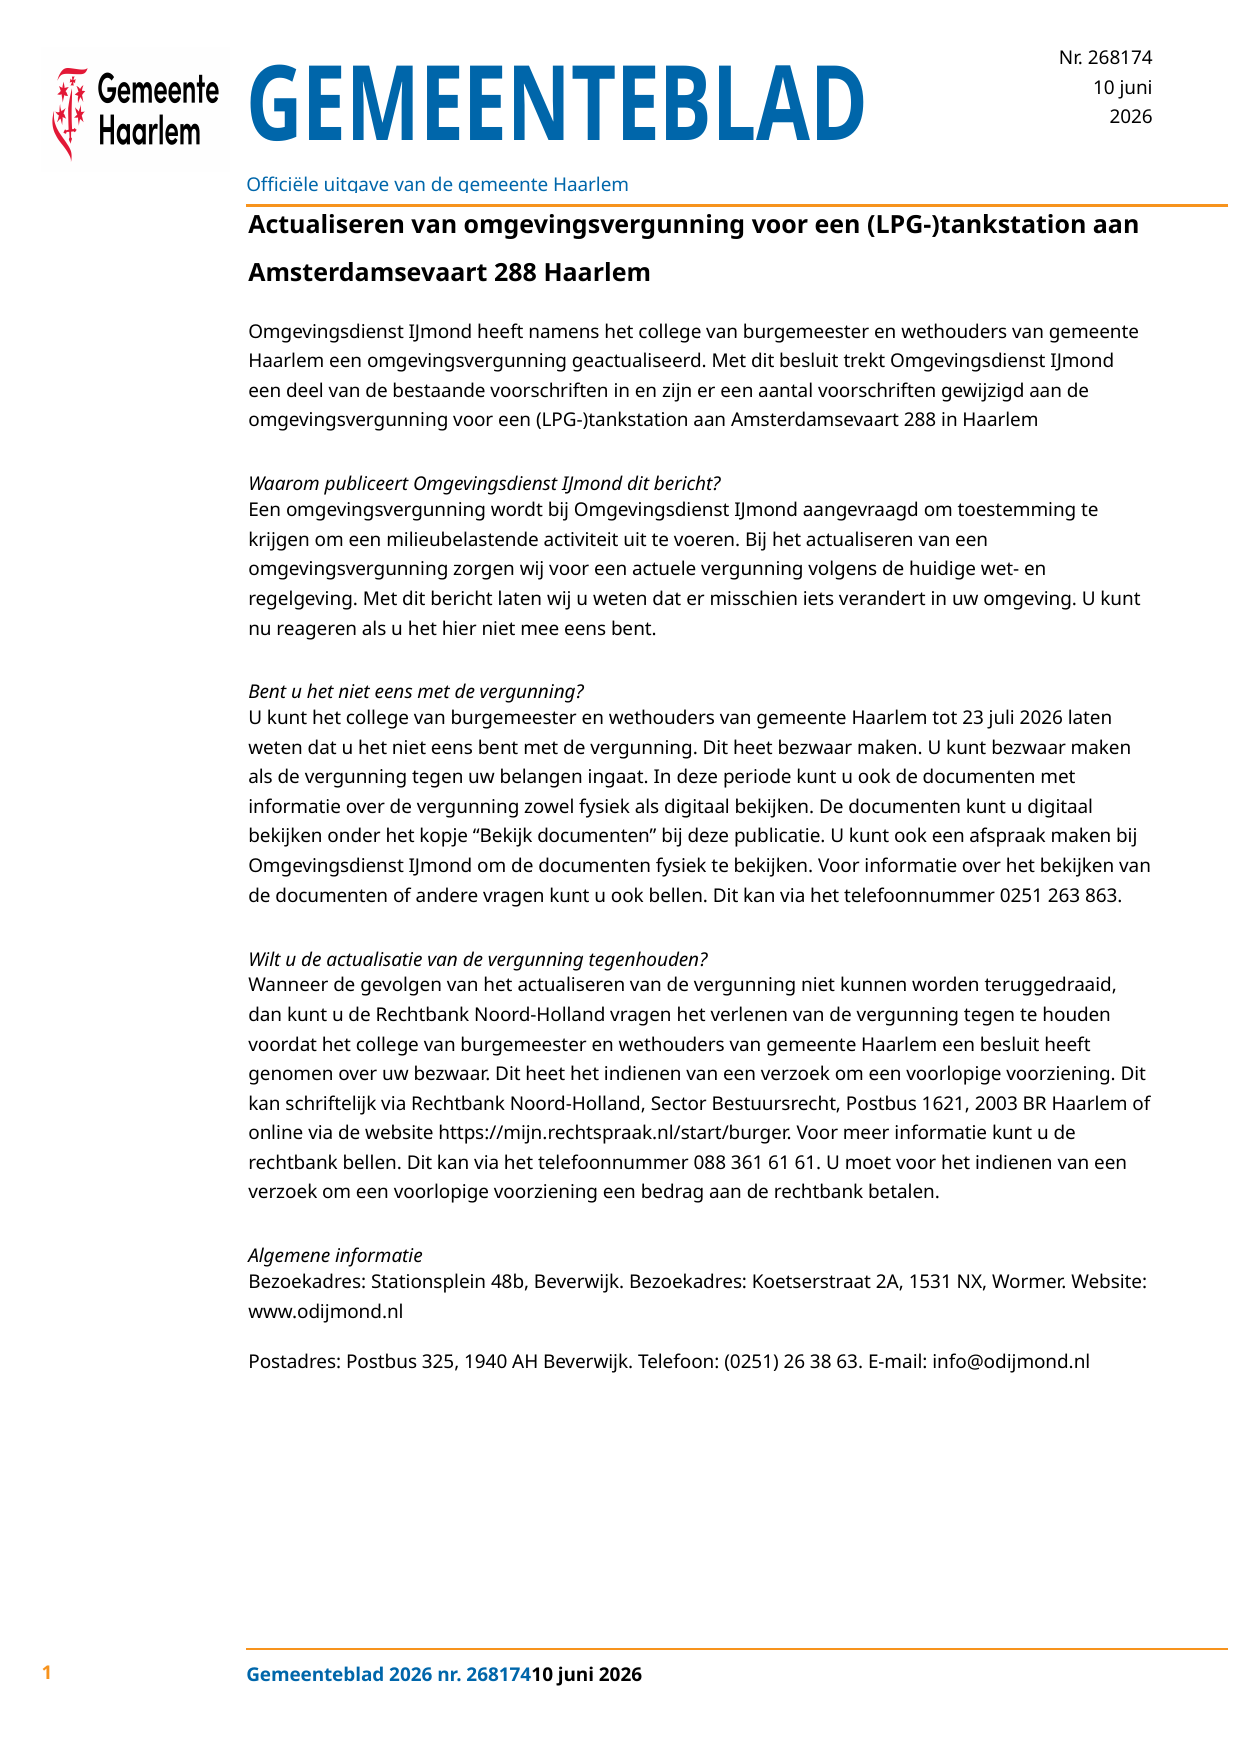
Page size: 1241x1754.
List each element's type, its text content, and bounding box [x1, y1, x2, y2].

text Wanneer de gevolgen van het actualiseren van de vergunning niet kunnen worden teruggedraaid, dan kunt u de Rechtbank Noord-Holland vragen het verlenen van de vergunning tegen te houden voordat het college van burgemeester en wethouders van gemeente Haarlem een besluit heeft genomen over uw bezwaar. Dit heet het indienen van een verzoek om een voorlopige voorziening. Dit kan schriftelijk via Rechtbank Noord-Holland, Sector Bestuursrecht, Postbus 1621, 2003 BR Haarlem of online via de website https://mijn.rechtspraak.nl/start/burger. Voor meer informatie kunt u de rechtbank bellen. Dit kan via het telefoonnummer 088 361 61 61. U moet voor het indienen van een verzoek om een voorlopige voorziening een bedrag aan de rechtbank betalen. [248, 972, 1152, 1204]
text Een omgevingsvergunning wordt bij Omgevingsdienst IJmond aangevraagd om toestemming te krijgen om een milieubelastende activiteit uit te voeren. Bij het actualiseren van een omgevingsvergunning zorgen wij voor een actuele vergunning volgens de huidige wet- en regelgeving. Met dit bericht laten wij u weten dat er misschien iets verandert in uw omgeving. U kunt nu reageren als u het hier niet mee eens bent. [248, 496, 1152, 640]
text Waarom publiceert Omgevingsdienst IJmond dit bericht? [248, 471, 1152, 496]
text Postadres: Postbus 325, 1940 AH Beverwijk. Telefoon: (0251) 26 38 63. E-mail: info@odijmond.nl [248, 1348, 1152, 1374]
text Omgevingsdienst IJmond heeft namens het college van burgemeester en wethouders van gemeente Haarlem een omgevingsvergunning geactualiseerd. Met dit besluit trekt Omgevingsdienst IJmond een deel van de bestaande voorschriften in en zijn er een aantal voorschriften gewijzigd aan de omgevingsvergunning voor een (LPG-)tankstation aan Amsterdamsevaart 288 in Haarlem [248, 318, 1152, 432]
text Bent u het niet eens met de vergunning? [248, 679, 1152, 704]
text Bezoekadres: Stationsplein 48b, Beverwijk. Bezoekadres: Koetserstraat 2A, 1531 NX, Wormer. Website: www.odijmond.nl [248, 1268, 1152, 1324]
picture [41, 47, 231, 172]
text Algemene informatie [248, 1243, 1152, 1268]
text Wilt u de actualisatie van de vergunning tegenhouden? [248, 946, 1152, 972]
text U kunt het college van burgemeester en wethouders van gemeente Haarlem tot 23 juli 2026 laten weten dat u het niet eens bent met de vergunning. Dit heet bezwaar maken. U kunt bezwaar maken als de vergunning tegen uw belangen ingaat. In deze periode kunt u ook de documenten met informatie over de vergunning zowel fysiek als digitaal bekijken. De documenten kunt u digitaal bekijken onder het kopje “Bekijk documenten” bij deze publicatie. U kunt ook een afspraak maken bij Omgevingsdienst IJmond om de documenten fysiek te bekijken. Voor informatie over het bekijken van de documenten of andere vragen kunt u ook bellen. Dit kan via het telefoonnummer 0251 263 863. [248, 704, 1152, 908]
text Actualiseren van omgevingsvergunning voor een (LPG-)tankstation aan Amsterdamsevaart 288 Haarlem [248, 207, 1152, 288]
